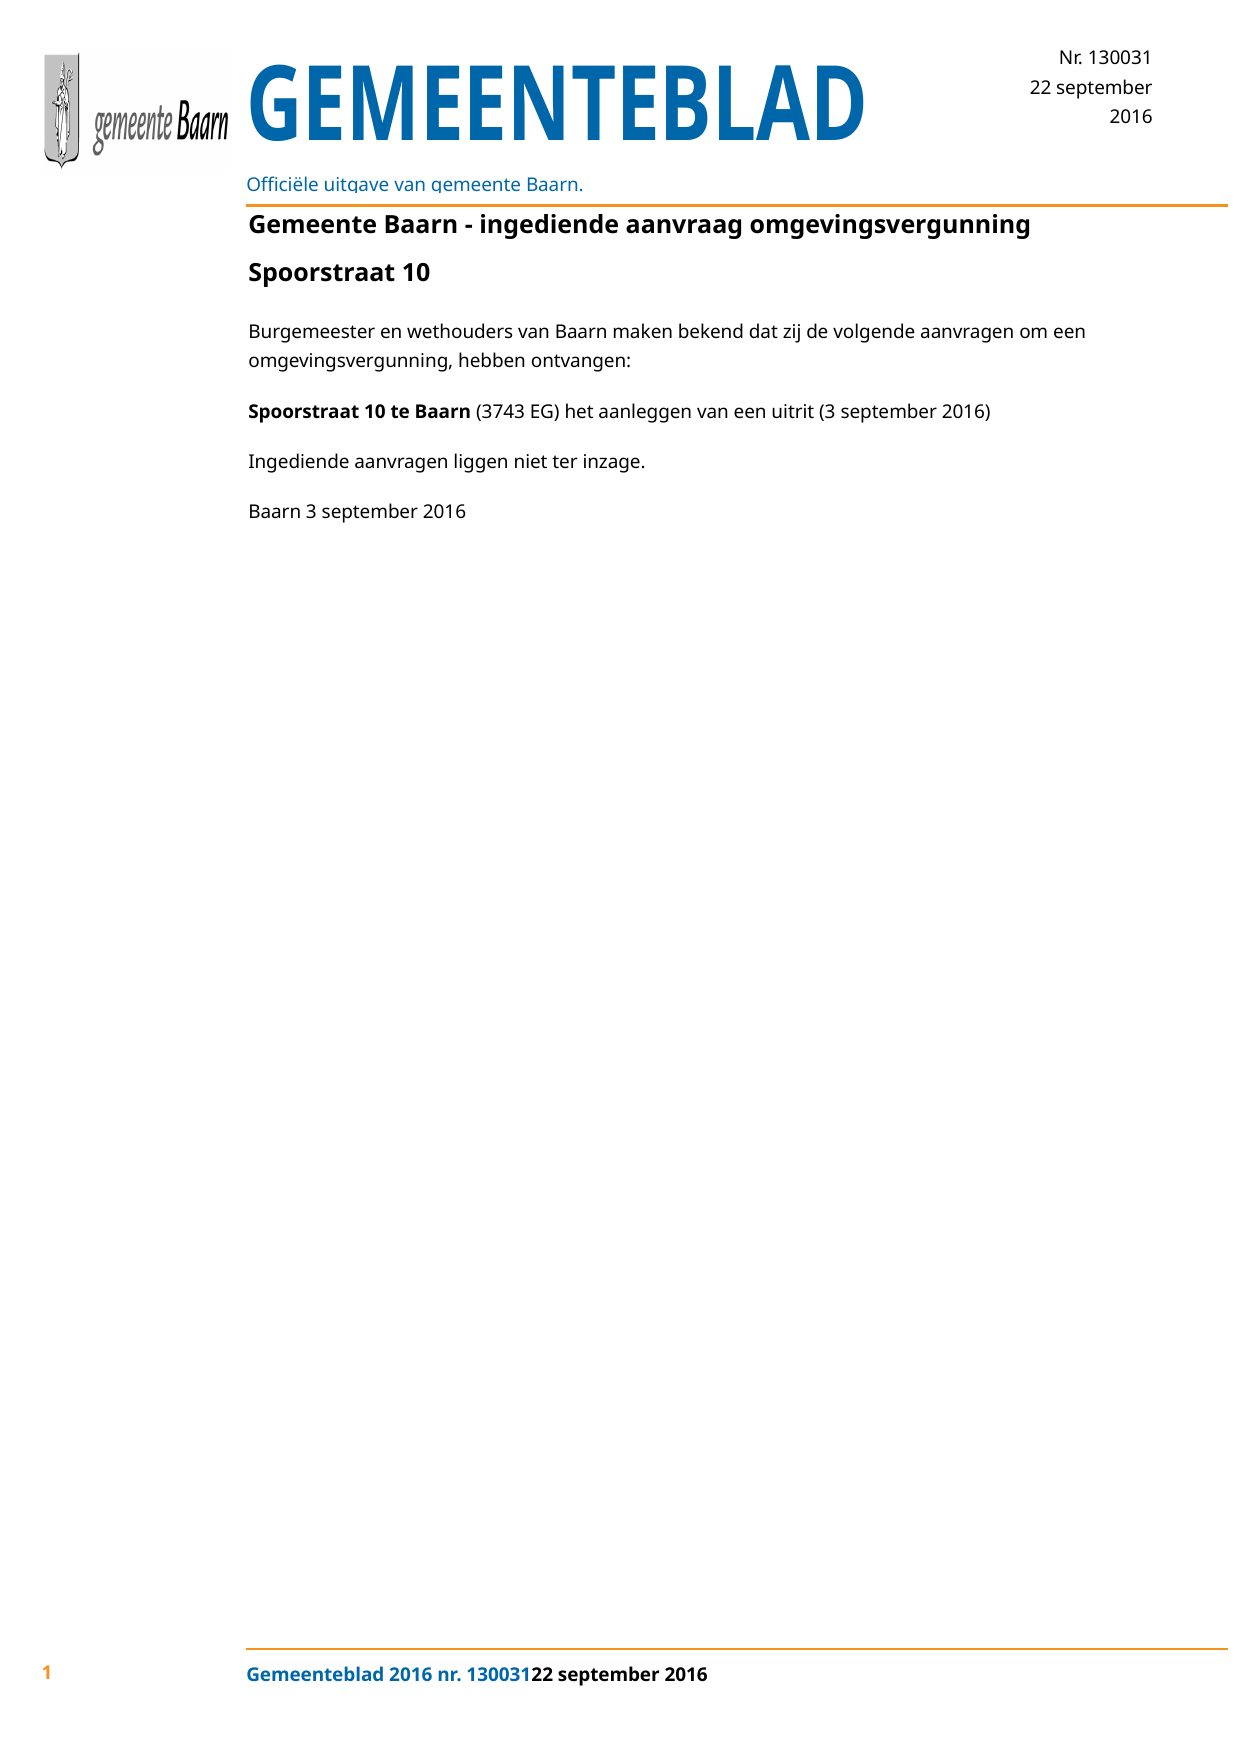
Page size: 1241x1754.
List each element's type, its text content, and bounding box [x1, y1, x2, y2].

text Baarn 3 september 2016 [248, 499, 1152, 524]
text Gemeente Baarn - ingediende aanvraag omgevingsvergunning Spoorstraat 10 [248, 207, 1152, 288]
text Spoorstraat 10 te Baarn (3743 EG) het aanleggen van een uitrit (3 september 2016) [248, 398, 1152, 424]
text Burgemeester en wethouders van Baarn maken bekend dat zij de volgende aanvragen om een omgevingsvergunning, hebben ontvangen: [248, 318, 1152, 373]
text Ingediende aanvragen liggen niet ter inzage. [248, 448, 1152, 474]
picture [41, 47, 231, 172]
